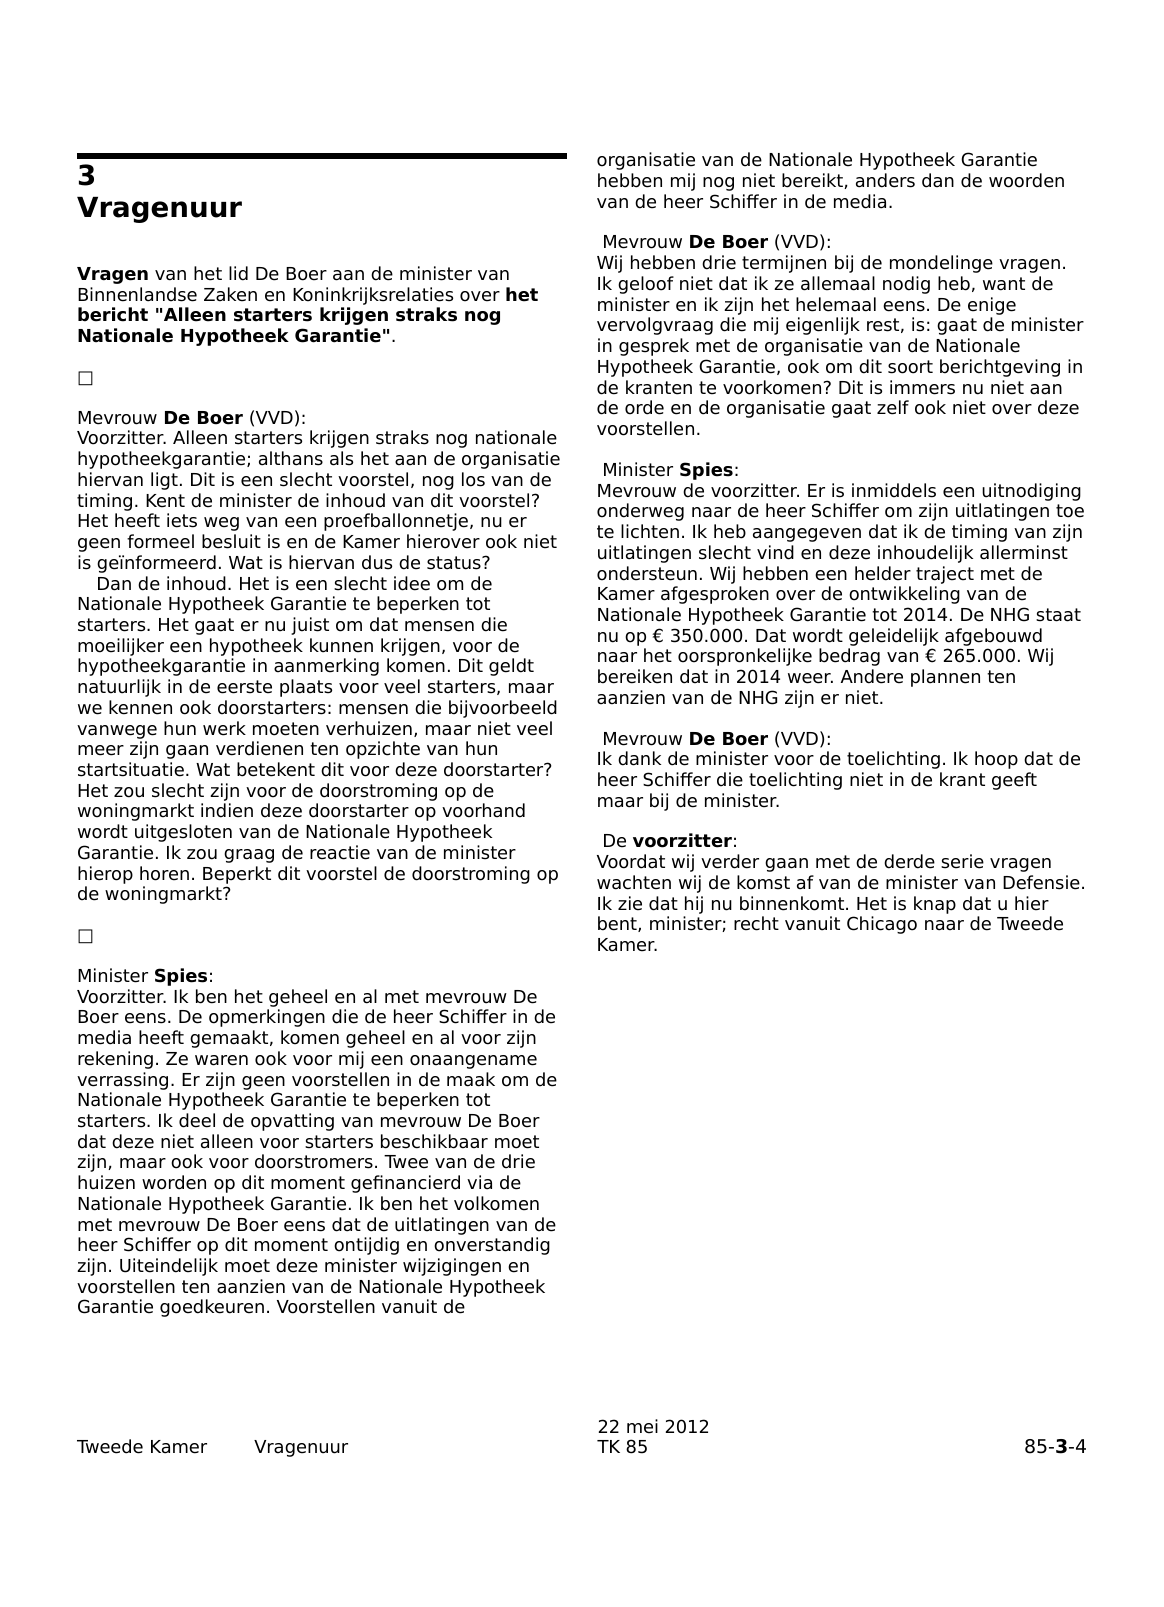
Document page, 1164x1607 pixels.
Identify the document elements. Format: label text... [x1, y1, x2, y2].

text Dan de inhoud. Het is een slecht idee om de Nationale Hypotheek Garantie te beperken tot starters. Het gaat er nu juist om dat mensen die moeilijker een hypotheek kunnen krijgen, voor de hypotheekgarantie in aanmerking komen. Dit geldt natuurlijk in de eerste plaats voor veel starters, maar we kennen ook doorstarters: mensen die bijvoorbeeld vanwege hun werk moeten verhuizen, maar niet veel meer zijn gaan verdienen ten opzichte van hun startsituatie. Wat betekent dit voor deze doorstarter? Het zou slecht zijn voor de doorstroming op de woningmarkt indien deze doorstarter op voorhand wordt uitgesloten van de Nationale Hypotheek Garantie. Ik zou graag de reactie van de minister hierop horen. Beperkt dit voorstel de doorstroming op de woningmarkt? [77, 573, 567, 905]
text Ik dank de minister voor de toelichting. Ik hoop dat de heer Schiffer die toelichting niet in de krant geeft maar bij de minister. [596, 749, 1087, 811]
text Wij hebben drie termijnen bij de mondelinge vragen. Ik geloof niet dat ik ze allemaal nodig heb, want de minister en ik zijn het helemaal eens. De enige vervolgvraag die mij eigenlijk rest, is: gaat de minister in gesprek met de organisatie van de Nationale Hypotheek Garantie, ook om dit soort berichtgeving in de kranten te voorkomen? Dit is immers nu niet aan de orde en de organisatie gaat zelf ook niet over deze voorstellen. [596, 253, 1087, 440]
text Mevrouw de voorzitter. Er is inmiddels een uitnodiging onderweg naar de heer Schiffer om zijn uitlatingen toe te lichten. Ik heb aangegeven dat ik de timing van zijn uitlatingen slecht vind en deze inhoudelijk allerminst ondersteun. Wij hebben een helder traject met de Kamer afgesproken over de ontwikkeling van de Nationale Hypotheek Garantie tot 2014. De NHG staat nu op € 350.000. Dat wordt geleidelijk afgebouwd naar het oorspronkelijke bedrag van € 265.000. Wij bereiken dat in 2014 weer. Andere plannen ten aanzien van de NHG zijn er niet. [596, 480, 1087, 708]
text Minister Spies: [596, 460, 1087, 480]
text organisatie van de Nationale Hypotheek Garantie hebben mij nog niet bereikt, anders dan de woorden van de heer Schiffer in de media. [596, 150, 1087, 212]
title 3 Vragenuur [77, 159, 567, 224]
text Voorzitter. Ik ben het geheel en al met mevrouw De Boer eens. De opmerkingen die de heer Schiffer in de media heeft gemaakt, komen geheel en al voor zijn rekening. Ze waren ook voor mij een onaangename verrassing. Er zijn geen voorstellen in de maak om de Nationale Hypotheek Garantie te beperken tot starters. Ik deel de opvatting van mevrouw De Boer dat deze niet alleen voor starters beschikbaar moet zijn, maar ook voor doorstromers. Twee van de drie huizen worden op dit moment gefinancierd via de Nationale Hypotheek Garantie. Ik ben het volkomen met mevrouw De Boer eens dat de uitlatingen van de heer Schiffer op dit moment ontijdig en onverstandig zijn. Uiteindelijk moet deze minister wijzigingen en voorstellen ten aanzien van de Nationale Hypotheek Garantie goedkeuren. Voorstellen vanuit de [77, 986, 567, 1318]
text Mevrouw De Boer (VVD): [77, 407, 567, 428]
text De voorzitter: [596, 831, 1087, 852]
text Voorzitter. Alleen starters krijgen straks nog nationale hypotheekgarantie; althans als het aan de organisatie hiervan ligt. Dit is een slecht voorstel, nog los van de timing. Kent de minister de inhoud van dit voorstel? Het heeft iets weg van een proefballonnetje, nu er geen formeel besluit is en de Kamer hierover ook niet is geïnformeerd. Wat is hiervan dus de status? [77, 428, 567, 573]
text Mevrouw De Boer (VVD): [596, 728, 1087, 749]
text Vragen van het lid De Boer aan de minister van Binnenlandse Zaken en Koninkrijksrelaties over het bericht "Alleen starters krijgen straks nog Nationale Hypotheek Garantie". [77, 264, 567, 347]
text Mevrouw De Boer (VVD): [596, 232, 1087, 253]
text □ [77, 925, 567, 946]
text □ [77, 367, 567, 387]
text Minister Spies: [77, 966, 567, 986]
text Voordat wij verder gaan met de derde serie vragen wachten wij de komst af van de minister van Defensie. Ik zie dat hij nu binnenkomt. Het is knap dat u hier bent, minister; recht vanuit Chicago naar de Tweede Kamer. [596, 852, 1087, 956]
